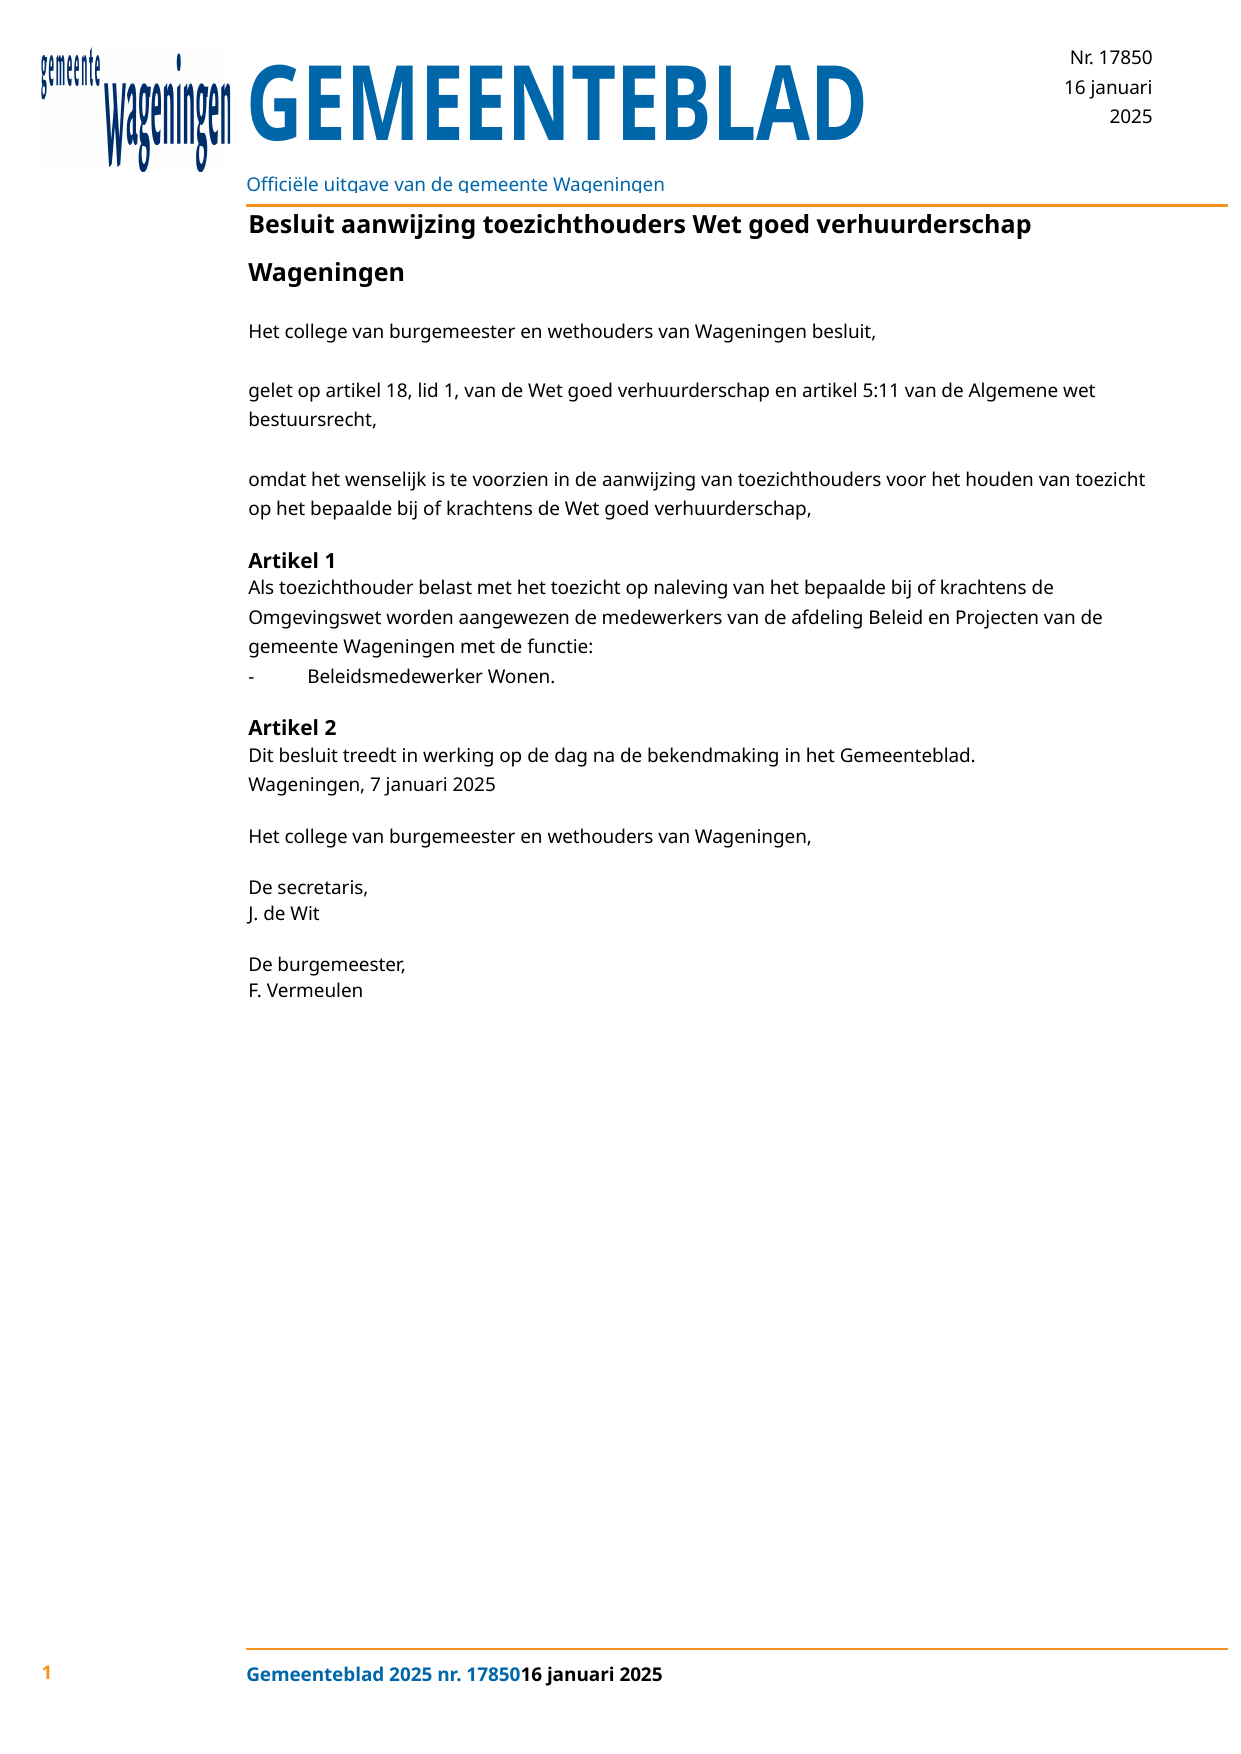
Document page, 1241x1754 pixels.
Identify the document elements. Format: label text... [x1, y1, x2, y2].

text De burgemeester, [248, 952, 1152, 977]
text J. de Wit [248, 900, 1152, 926]
text Wageningen, 7 januari 2025 [248, 771, 1152, 797]
picture [41, 47, 231, 172]
text Het college van burgemeester en wethouders van Wageningen besluit, [248, 318, 1152, 344]
text Het college van burgemeester en wethouders van Wageningen, [248, 823, 1152, 849]
text Besluit aanwijzing toezichthouders Wet goed verhuurderschap Wageningen [248, 207, 1152, 288]
text Artikel 2 [248, 713, 1152, 742]
text gelet op artikel 18, lid 1, van de Wet goed verhuurderschap en artikel 5:11 van de Algemene wet bestuursrecht, [248, 377, 1152, 432]
text Als toezichthouder belast met het toezicht op naleving van het bepaalde bij of krachtens de Omgevingswet worden aangewezen de medewerkers van de afdeling Beleid en Projecten van de gemeente Wageningen met de functie: [248, 574, 1152, 659]
text Dit besluit treedt in werking op de dag na de bekendmaking in het Gemeenteblad. [248, 742, 1152, 768]
list Beleidsmedewerker Wonen. [248, 663, 1152, 689]
text F. Vermeulen [248, 977, 1152, 1003]
text De secretaris, [248, 874, 1152, 900]
text omdat het wenselijk is te voorzien in de aanwijzing van toezichthouders voor het houden van toezicht op het bepaalde bij of krachtens de Wet goed verhuurderschap, [248, 466, 1152, 521]
text Artikel 1 [248, 546, 1152, 574]
